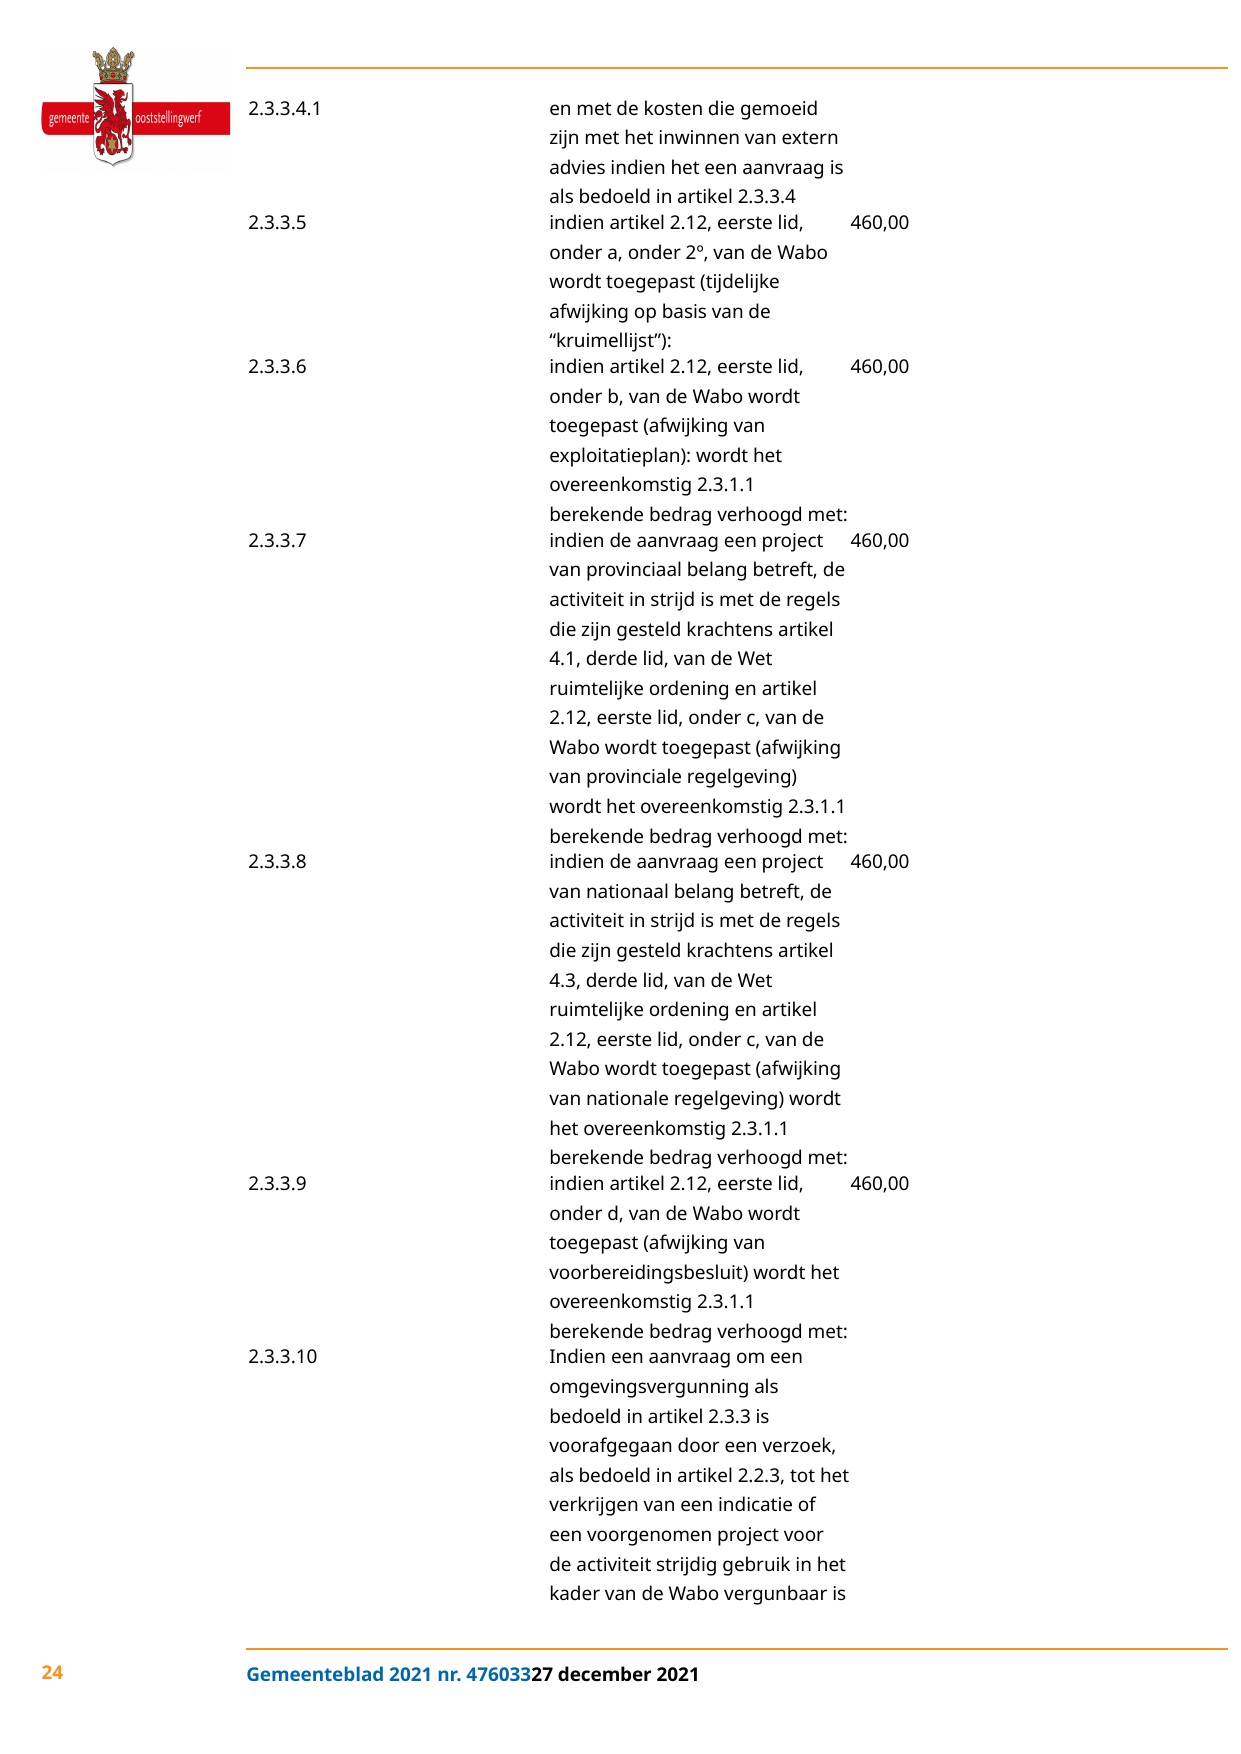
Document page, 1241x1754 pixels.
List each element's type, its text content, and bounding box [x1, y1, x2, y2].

table_cell [850, 95, 1152, 209]
table_cell 460,00 [850, 1170, 1152, 1344]
table_cell indien de aanvraag een project van provinciaal belang betreft, de activiteit in strijd is met de regels die zijn gesteld krachtens artikel 4.1, derde lid, van de Wet ruimtelijke ordening en artikel 2.12, eerste lid, onder c, van de Wabo wordt toegepast (afwijking van provinciale regelgeving) wordt het overeenkomstig 2.3.1.1 berekende bedrag verhoogd met: [549, 527, 850, 848]
table_cell 460,00 [850, 353, 1152, 527]
table_cell 2.3.3.10 [248, 1344, 549, 1606]
table_cell en met de kosten die gemoeid zijn met het inwinnen van extern advies indien het een aanvraag is als bedoeld in artikel 2.3.3.4 [549, 95, 850, 209]
table_cell 460,00 [850, 849, 1152, 1170]
table_cell [850, 1344, 1152, 1606]
table_cell indien artikel 2.12, eerste lid, onder a, onder 2º, van de Wabo wordt toegepast (tijdelijke afwijking op basis van de “kruimellijst”): [549, 209, 850, 353]
table_cell 460,00 [850, 209, 1152, 353]
table_cell 2.3.3.4.1 [248, 95, 549, 209]
table_cell 2.3.3.6 [248, 353, 549, 527]
table_cell indien artikel 2.12, eerste lid, onder b, van de Wabo wordt toegepast (afwijking van exploitatieplan): wordt het overeenkomstig 2.3.1.1 berekende bedrag verhoogd met: [549, 353, 850, 527]
table_cell indien artikel 2.12, eerste lid, onder d, van de Wabo wordt toegepast (afwijking van voorbereidingsbesluit) wordt het overeenkomstig 2.3.1.1 berekende bedrag verhoogd met: [549, 1170, 850, 1344]
table_cell 2.3.3.9 [248, 1170, 549, 1344]
table_cell 460,00 [850, 527, 1152, 848]
table_cell Indien een aanvraag om een omgevingsvergunning als bedoeld in artikel 2.3.3 is voorafgegaan door een verzoek, als bedoeld in artikel 2.2.3, tot het verkrijgen van een indicatie of een voorgenomen project voor de activiteit strijdig gebruik in het kader van de Wabo vergunbaar is [549, 1344, 850, 1606]
picture [41, 47, 231, 172]
table_cell 2.3.3.8 [248, 849, 549, 1170]
table_cell 2.3.3.7 [248, 527, 549, 848]
table_cell indien de aanvraag een project van nationaal belang betreft, de activiteit in strijd is met de regels die zijn gesteld krachtens artikel 4.3, derde lid, van de Wet ruimtelijke ordening en artikel 2.12, eerste lid, onder c, van de Wabo wordt toegepast (afwijking van nationale regelgeving) wordt het overeenkomstig 2.3.1.1 berekende bedrag verhoogd met: [549, 849, 850, 1170]
table_cell 2.3.3.5 [248, 209, 549, 353]
